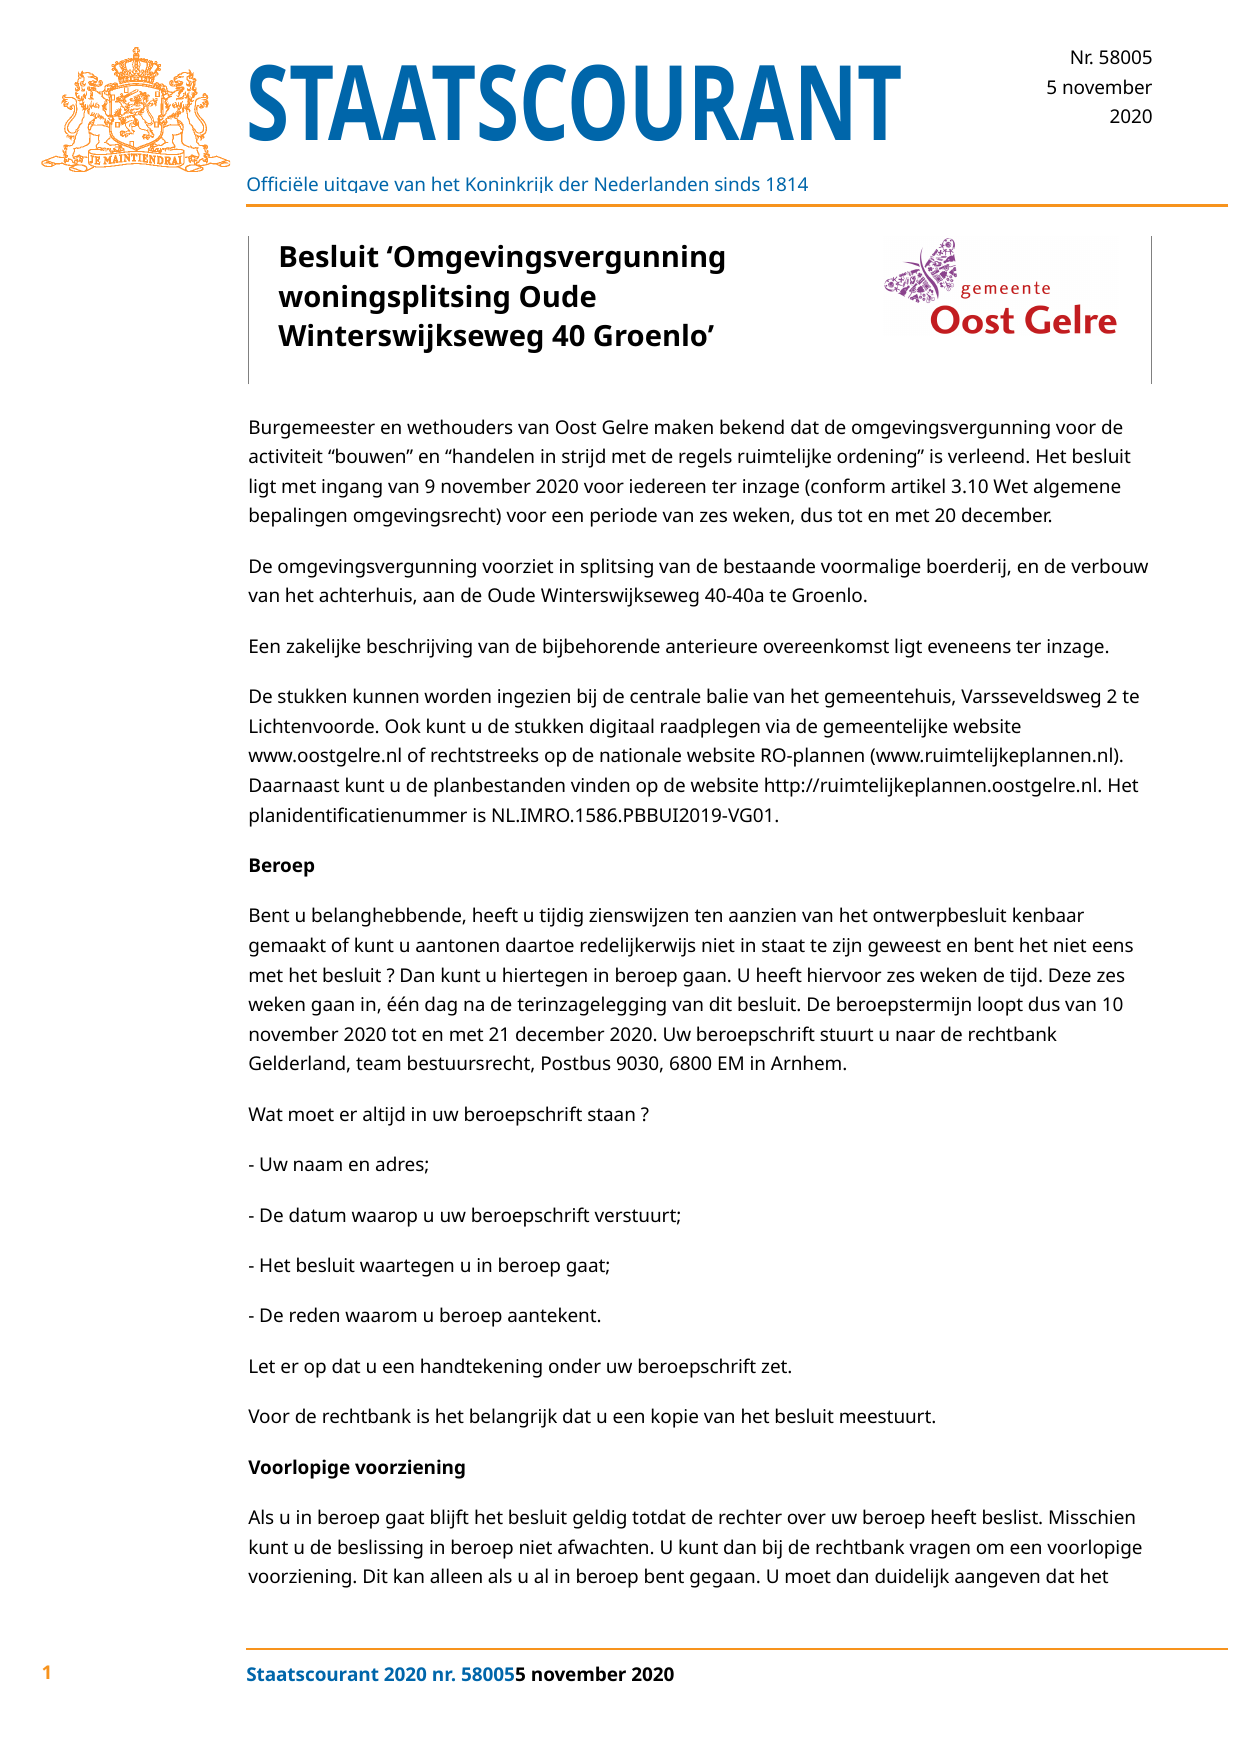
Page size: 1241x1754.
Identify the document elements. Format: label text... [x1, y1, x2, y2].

text - De datum waarop u uw beroepschrift verstuurt; [248, 1202, 1152, 1228]
text Voor de rechtbank is het belangrijk dat u een kopie van het besluit meestuurt. [248, 1403, 1152, 1429]
text Burgemeester en wethouders van Oost Gelre maken bekend dat de omgevingsvergunning voor de activiteit “bouwen” en “handelen in strijd met de regels ruimtelijke ordening” is verleend. Het besluit ligt met ingang van 9 november 2020 voor iedereen ter inzage (conform artikel 3.10 Wet algemene bepalingen omgevingsrecht) voor een periode van zes weken, dus tot en met 20 december. [248, 414, 1152, 528]
text Beroep [248, 852, 1152, 878]
text De omgevingsvergunning voorziet in splitsing van de bestaande voormalige boerderij, en de verbouw van het achterhuis, aan de Oude Winterswijkseweg 40-40a te Groenlo. [248, 553, 1152, 608]
picture [882, 236, 1119, 336]
text Een zakelijke beschrijving van de bijbehorende anterieure overeenkomst ligt eveneens ter inzage. [248, 633, 1152, 659]
text De stukken kunnen worden ingezien bij de centrale balie van het gemeentehuis, Varsseveldsweg 2 te Lichtenvoorde. Ook kunt u de stukken digitaal raadplegen via de gemeentelijke website www.oostgelre.nl of rechtstreeks op de nationale website RO-plannen (www.ruimtelijkeplannen.nl). Daarnaast kunt u de planbestanden vinden op de website http://ruimtelijkeplannen.oostgelre.nl. Het planidentificatienummer is NL.IMRO.1586.PBBUI2019-VG01. [248, 683, 1152, 828]
text Voorlopige voorziening [248, 1454, 1152, 1480]
text - Het besluit waartegen u in beroep gaat; [248, 1252, 1152, 1278]
text Bent u belanghebbende, heeft u tijdig zienswijzen ten aanzien van het ontwerpbesluit kenbaar gemaakt of kunt u aantonen daartoe redelijkerwijs niet in staat te zijn geweest en bent het niet eens met het besluit ? Dan kunt u hiertegen in beroep gaan. U heeft hiervoor zes weken de tijd. Deze zes weken gaan in, één dag na de terinzagelegging van dit besluit. De beroepstermijn loopt dus van 10 november 2020 tot en met 21 december 2020. Uw beroepschrift stuurt u naar de rechtbank Gelderland, team bestuursrecht, Postbus 9030, 6800 EM in Arnhem. [248, 903, 1152, 1076]
picture [41, 47, 231, 172]
table_header Besluit ‘Omgevingsvergunning woningsplitsing Oude Winterswijkseweg 40 Groenlo’ [249, 236, 850, 384]
table_header [850, 236, 1151, 384]
text Als u in beroep gaat blijft het besluit geldig totdat de rechter over uw beroep heeft beslist. Misschien kunt u de beslissing in beroep niet afwachten. U kunt dan bij de rechtbank vragen om een voorlopige voorziening. Dit kan alleen als u al in beroep bent gegaan. U moet dan duidelijk aangeven dat het [248, 1504, 1152, 1589]
text Wat moet er altijd in uw beroepschrift staan ? [248, 1101, 1152, 1127]
text - De reden waarom u beroep aantekent. [248, 1303, 1152, 1328]
text Let er op dat u een handtekening onder uw beroepschrift zet. [248, 1353, 1152, 1379]
text - Uw naam en adres; [248, 1151, 1152, 1177]
